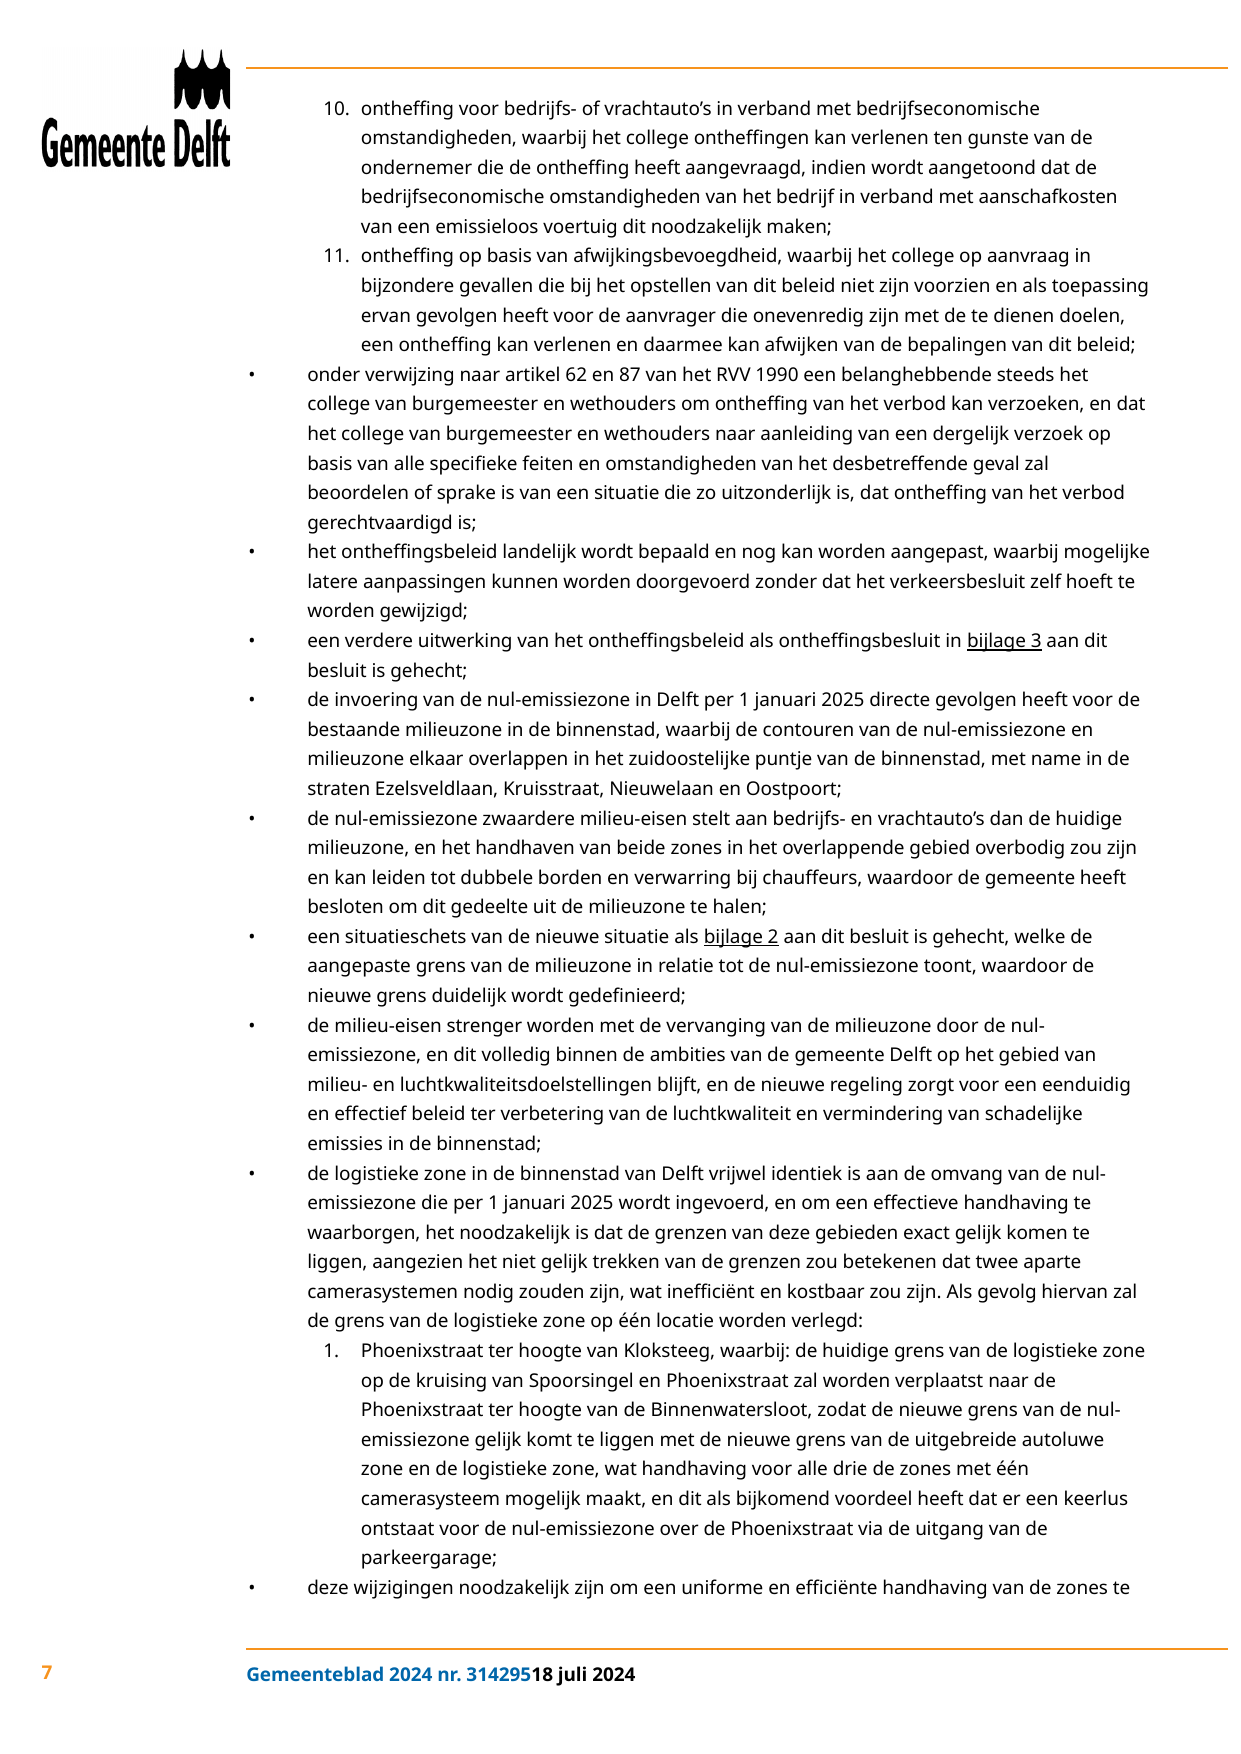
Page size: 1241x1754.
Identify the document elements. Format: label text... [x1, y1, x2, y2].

list ontheffing op basis van afwijkingsbevoegdheid, waarbij het college op aanvraag in bijzondere gevallen die bij het opstellen van dit beleid niet zijn voorzien en als toepassing ervan gevolgen heeft voor de aanvrager die onevenredig zijn met de te dienen doelen, een ontheffing kan verlenen en daarmee kan afwijken van de bepalingen van dit beleid; [323, 243, 1152, 357]
list de invoering van de nul-emissiezone in Delft per 1 januari 2025 directe gevolgen heeft voor de bestaande milieuzone in de binnenstad, waarbij de contouren van de nul-emissiezone en milieuzone elkaar overlappen in het zuidoostelijke puntje van de binnenstad, met name in de straten Ezelsveldlaan, Kruisstraat, Nieuwelaan en Oostpoort; [248, 686, 1152, 801]
list onder verwijzing naar artikel 62 en 87 van het RVV 1990 een belanghebbende steeds het college van burgemeester en wethouders om ontheffing van het verbod kan verzoeken, en dat het college van burgemeester en wethouders naar aanleiding van een dergelijk verzoek op basis van alle specifieke feiten en omstandigheden van het desbetreffende geval zal beoordelen of sprake is van een situatie die zo uitzonderlijk is, dat ontheffing van het verbod gerechtvaardigd is; [248, 361, 1152, 535]
list deze wijzigingen noodzakelijk zijn om een uniforme en efficiënte handhaving van de zones te [248, 1574, 1152, 1600]
list ontheffing voor bedrijfs- of vrachtauto’s in verband met bedrijfseconomische omstandigheden, waarbij het college ontheffingen kan verlenen ten gunste van de ondernemer die de ontheffing heeft aangevraagd, indien wordt aangetoond dat de bedrijfseconomische omstandigheden van het bedrijf in verband met aanschafkosten van een emissieloos voertuig dit noodzakelijk maken; [323, 95, 1152, 239]
list Phoenixstraat ter hoogte van Kloksteeg, waarbij: de huidige grens van de logistieke zone op de kruising van Spoorsingel en Phoenixstraat zal worden verplaatst naar de Phoenixstraat ter hoogte van de Binnenwatersloot, zodat de nieuwe grens van de nul-emissiezone gelijk komt te liggen met de nieuwe grens van de uitgebreide autoluwe zone en de logistieke zone, wat handhaving voor alle drie de zones met één camerasysteem mogelijk maakt, en dit als bijkomend voordeel heeft dat er een keerlus ontstaat voor de nul-emissiezone over de Phoenixstraat via de uitgang van de parkeergarage; [323, 1337, 1152, 1570]
list het ontheffingsbeleid landelijk wordt bepaald en nog kan worden aangepast, waarbij mogelijke latere aanpassingen kunnen worden doorgevoerd zonder dat het verkeersbesluit zelf hoeft te worden gewijzigd; [248, 538, 1152, 623]
list een situatieschets van de nieuwe situatie als bijlage 2 aan dit besluit is gehecht, welke de aangepaste grens van de milieuzone in relatie tot de nul-emissiezone toont, waardoor de nieuwe grens duidelijk wordt gedefinieerd; [248, 923, 1152, 1008]
list de nul-emissiezone zwaardere milieu-eisen stelt aan bedrijfs- en vrachtauto’s dan de huidige milieuzone, en het handhaven van beide zones in het overlappende gebied overbodig zou zijn en kan leiden tot dubbele borden en verwarring bij chauffeurs, waardoor de gemeente heeft besloten om dit gedeelte uit de milieuzone te halen; [248, 805, 1152, 919]
list de logistieke zone in de binnenstad van Delft vrijwel identiek is aan de omvang van de nul-emissiezone die per 1 januari 2025 wordt ingevoerd, en om een effectieve handhaving te waarborgen, het noodzakelijk is dat de grenzen van deze gebieden exact gelijk komen te liggen, aangezien het niet gelijk trekken van de grenzen zou betekenen dat twee aparte camerasystemen nodig zouden zijn, wat inefficiënt en kostbaar zou zijn. Als gevolg hiervan zal de grens van de logistieke zone op één locatie worden verlegd: [248, 1160, 1152, 1333]
list de milieu-eisen strenger worden met de vervanging van de milieuzone door de nul-emissiezone, en dit volledig binnen de ambities van de gemeente Delft op het gebied van milieu- en luchtkwaliteitsdoelstellingen blijft, en de nieuwe regeling zorgt voor een eenduidig en effectief beleid ter verbetering van de luchtkwaliteit en vermindering van schadelijke emissies in de binnenstad; [248, 1012, 1152, 1156]
picture [41, 47, 231, 172]
list een verdere uitwerking van het ontheffingsbeleid als ontheffingsbesluit in bijlage 3 aan dit besluit is gehecht; [248, 627, 1152, 683]
